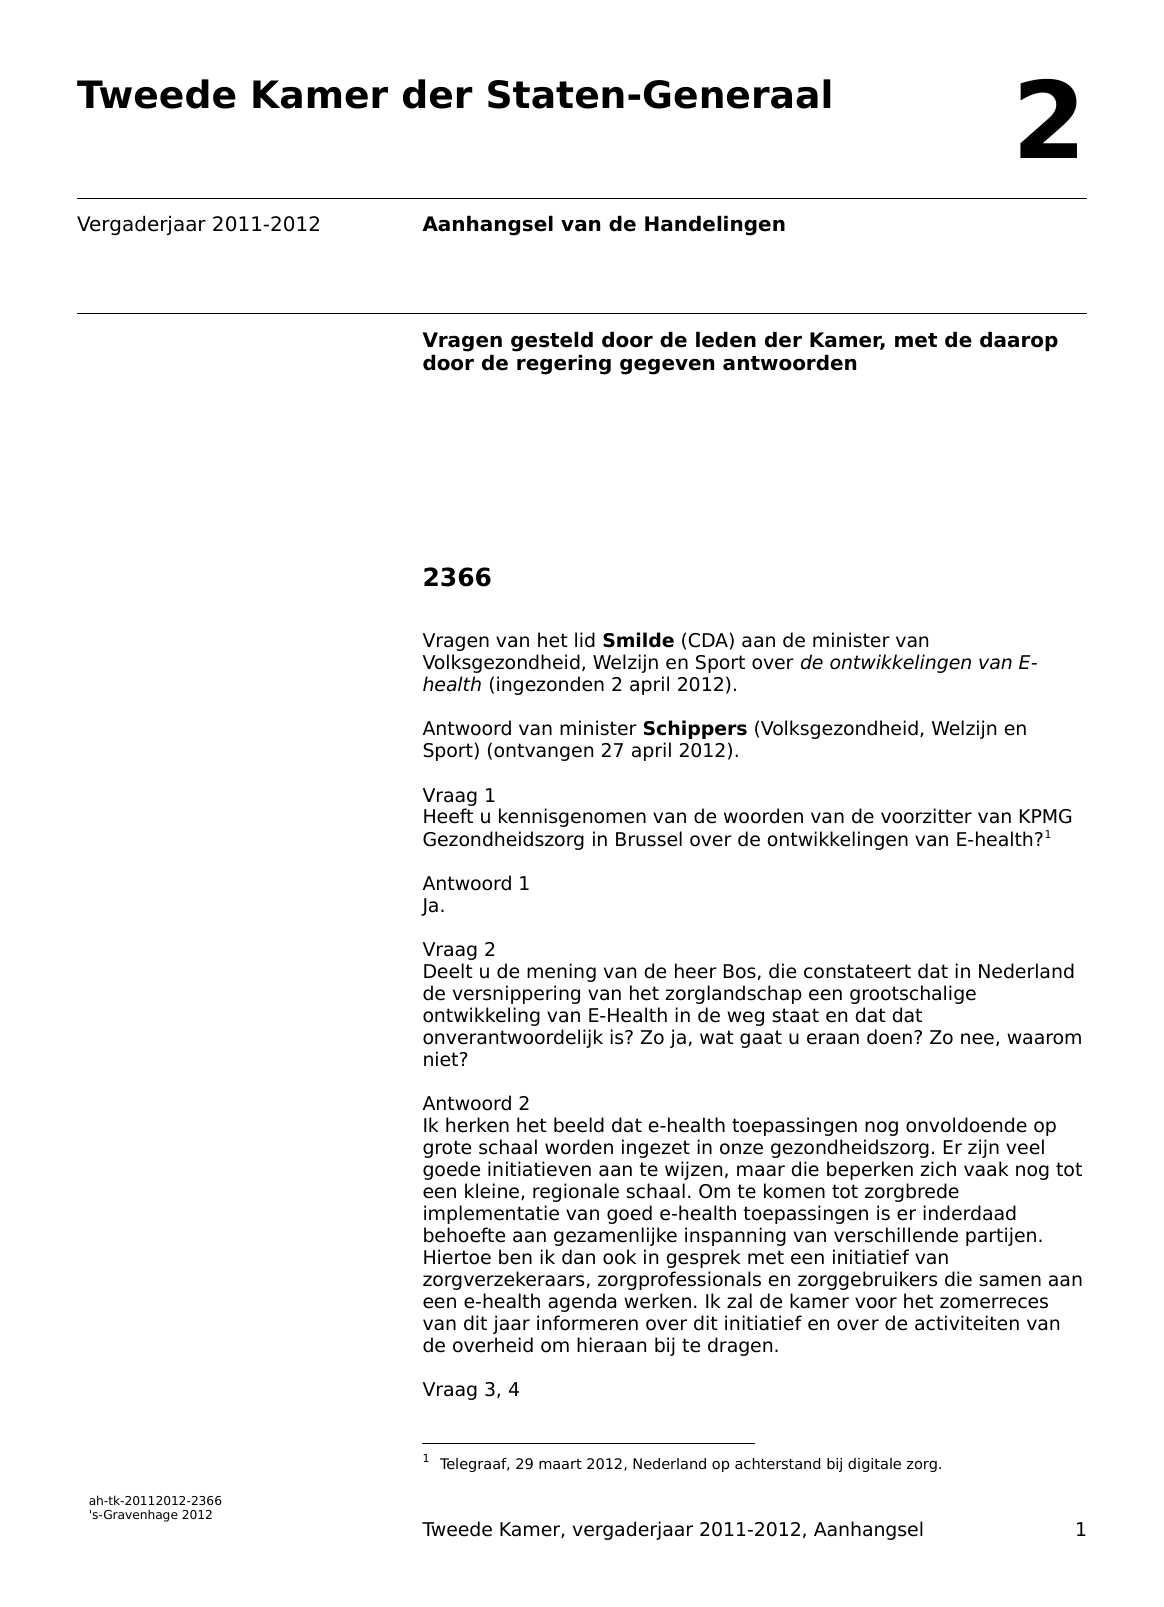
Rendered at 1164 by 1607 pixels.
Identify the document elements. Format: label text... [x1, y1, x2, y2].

text Antwoord 1 [422, 873, 1087, 894]
table_cell Vergaderjaar 2011-2012 [77, 199, 422, 313]
text Antwoord 2 [422, 1093, 1087, 1115]
text Deelt u de mening van de heer Bos, die constateert dat in Nederland de versnippering van het zorglandschap een grootschalige ontwikkeling van E-Health in de weg staat en dat dat onverantwoordelijk is? Zo ja, wat gaat u eraan doen? Zo nee, waarom niet? [422, 961, 1087, 1071]
text 2366 [422, 563, 1087, 592]
table_cell [77, 314, 422, 375]
text ah-tk-20112012-2366 [88, 1494, 323, 1508]
text Vraag 2 [422, 939, 1087, 961]
text 's-Gravenhage 2012 [88, 1508, 323, 1522]
text Vraag 1 [422, 784, 1087, 806]
table_cell Aanhangsel van de Handelingen [422, 199, 1087, 313]
text Antwoord van minister Schippers (Volksgezondheid, Welzijn en Sport) (ontvangen 27 april 2012). [422, 718, 1087, 762]
table_header 2 [886, 59, 1087, 198]
text Vragen van het lid Smilde (CDA) aan de minister van Volksgezondheid, Welzijn en Sport over de ontwikkelingen van E-health (ingezonden 2 april 2012). [422, 630, 1087, 696]
text Telegraaf, 29 maart 2012, Nederland op achterstand bij digitale zorg. [422, 1452, 1087, 1474]
text Vraag 3, 4 [422, 1379, 1087, 1401]
text Ja. [422, 894, 1087, 917]
text Ik herken het beeld dat e-health toepassingen nog onvoldoende op grote schaal worden ingezet in onze gezondheidszorg. Er zijn veel goede initiatieven aan te wijzen, maar die beperken zich vaak nog tot een kleine, regionale schaal. Om te komen tot zorgbrede implementatie van goed e-health toepassingen is er inderdaad behoefte aan gezamenlijke inspanning van verschillende partijen. Hiertoe ben ik dan ook in gesprek met een initiatief van zorgverzekeraars, zorgprofessionals en zorggebruikers die samen aan een e-health agenda werken. Ik zal de kamer voor het zomerreces van dit jaar informeren over dit initiatief en over de activiteiten van de overheid om hieraan bij te dragen. [422, 1115, 1087, 1357]
text Heeft u kennisgenomen van de woorden van de voorzitter van KPMG Gezondheidszorg in Brussel over de ontwikkelingen van E-health? [422, 806, 1087, 850]
table_header Tweede Kamer der Staten-Generaal [77, 59, 886, 198]
table_cell Vragen gesteld door de leden der Kamer, met de daarop door de regering gegeven antwoorden [422, 314, 1087, 375]
